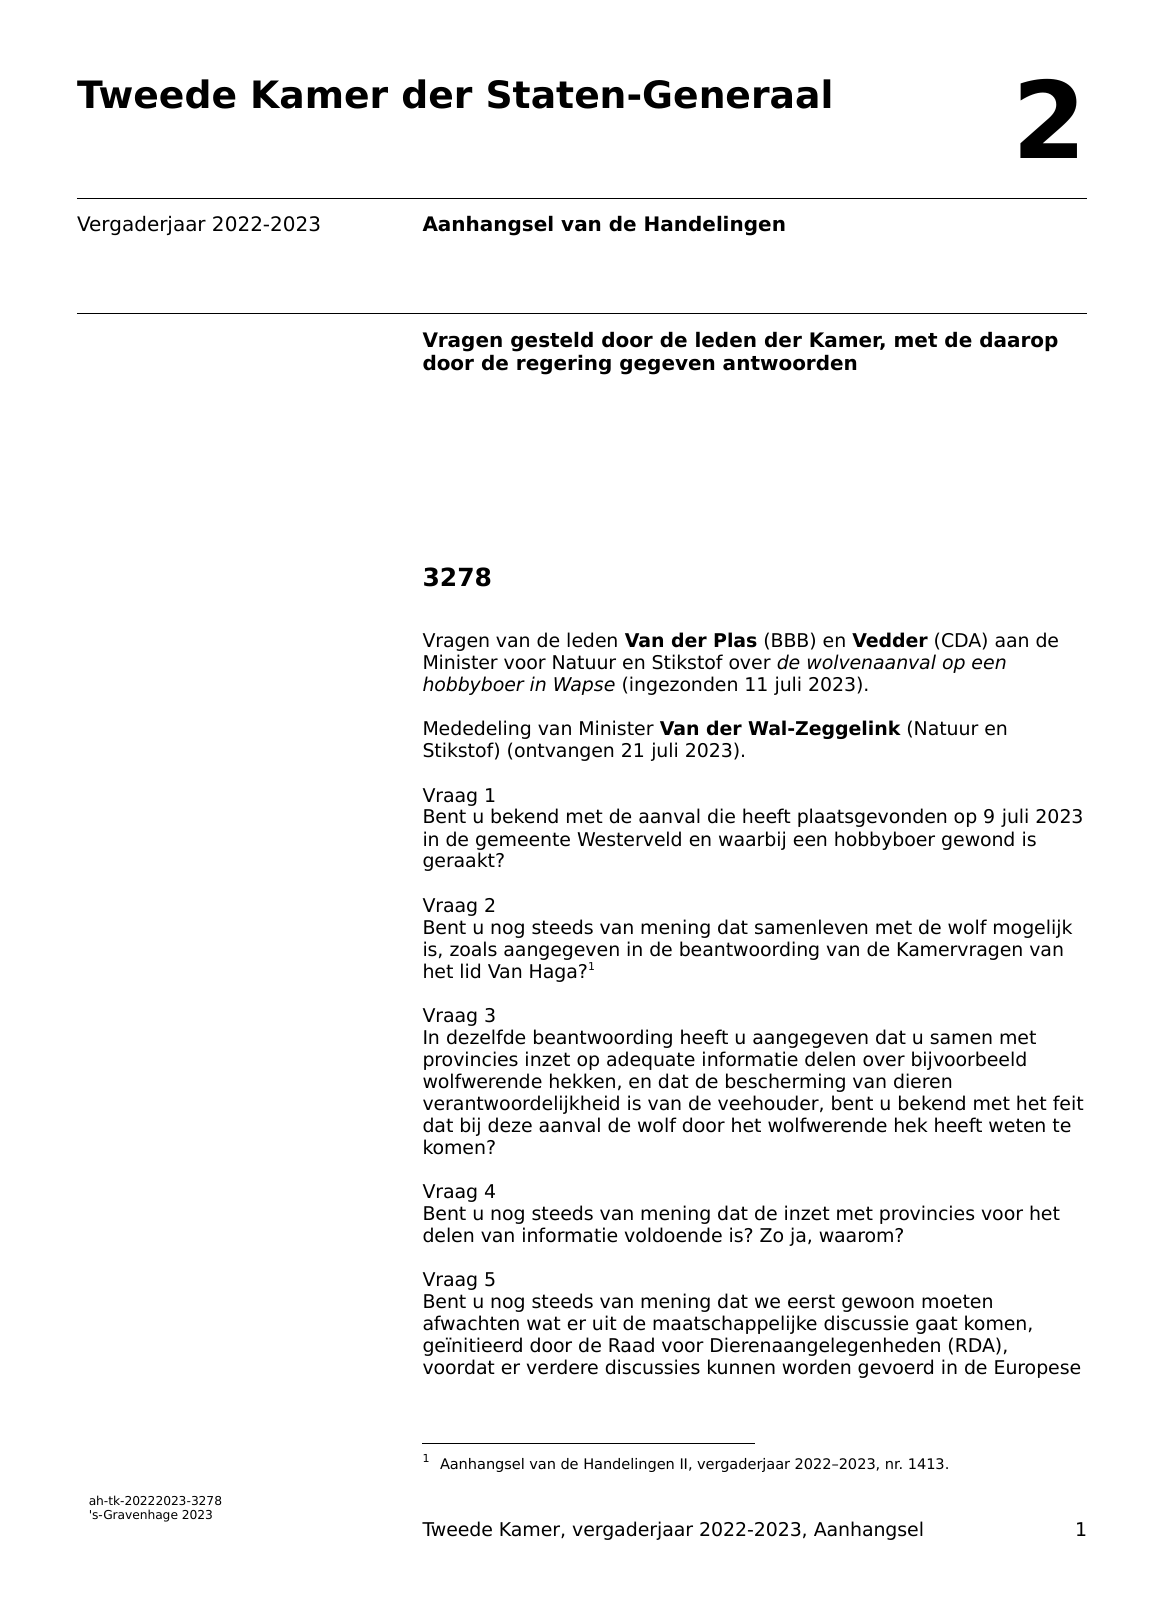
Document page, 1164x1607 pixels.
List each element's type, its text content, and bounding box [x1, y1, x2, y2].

text Vraag 4 [422, 1181, 1087, 1203]
text ah-tk-20222023-3278 [88, 1494, 323, 1508]
text Vragen van de leden Van der Plas (BBB) en Vedder (CDA) aan de Minister voor Natuur en Stikstof over de wolvenaanval op een hobbyboer in Wapse (ingezonden 11 juli 2023). [422, 630, 1087, 696]
table_cell Vergaderjaar 2022-2023 [77, 199, 422, 313]
text Vraag 5 [422, 1269, 1087, 1291]
table_cell [77, 314, 422, 375]
text Bent u nog steeds van mening dat samenleven met de wolf mogelijk is, zoals aangegeven in de beantwoording van de Kamervragen van het lid Van Haga? [422, 917, 1087, 982]
text 's-Gravenhage 2023 [88, 1508, 323, 1522]
text Bent u nog steeds van mening dat de inzet met provincies voor het delen van informatie voldoende is? Zo ja, waarom? [422, 1203, 1087, 1247]
text In dezelfde beantwoording heeft u aangegeven dat u samen met provincies inzet op adequate informatie delen over bijvoorbeeld wolfwerende hekken, en dat de bescherming van dieren verantwoordelijkheid is van de veehouder, bent u bekend met het feit dat bij deze aanval de wolf door het wolfwerende hek heeft weten te komen? [422, 1027, 1087, 1158]
table_header 2 [886, 59, 1087, 198]
text Aanhangsel van de Handelingen II, vergaderjaar 2022–2023, nr. 1413. [422, 1452, 1087, 1474]
text Bent u bekend met de aanval die heeft plaatsgevonden op 9 juli 2023 in de gemeente Westerveld en waarbij een hobbyboer gewond is geraakt? [422, 806, 1087, 872]
text Vraag 1 [422, 784, 1087, 806]
text Mededeling van Minister Van der Wal-Zeggelink (Natuur en Stikstof) (ontvangen 21 juli 2023). [422, 718, 1087, 762]
table_cell Vragen gesteld door de leden der Kamer, met de daarop door de regering gegeven antwoorden [422, 314, 1087, 375]
text Vraag 2 [422, 894, 1087, 917]
text Bent u nog steeds van mening dat we eerst gewoon moeten afwachten wat er uit de maatschappelijke discussie gaat komen, geïnitieerd door de Raad voor Dierenaangelegenheden (RDA), voordat er verdere discussies kunnen worden gevoerd in de Europese [422, 1291, 1087, 1379]
table_header Tweede Kamer der Staten-Generaal [77, 59, 886, 198]
table_cell Aanhangsel van de Handelingen [422, 199, 1087, 313]
text Vraag 3 [422, 1005, 1087, 1027]
text 3278 [422, 563, 1087, 592]
